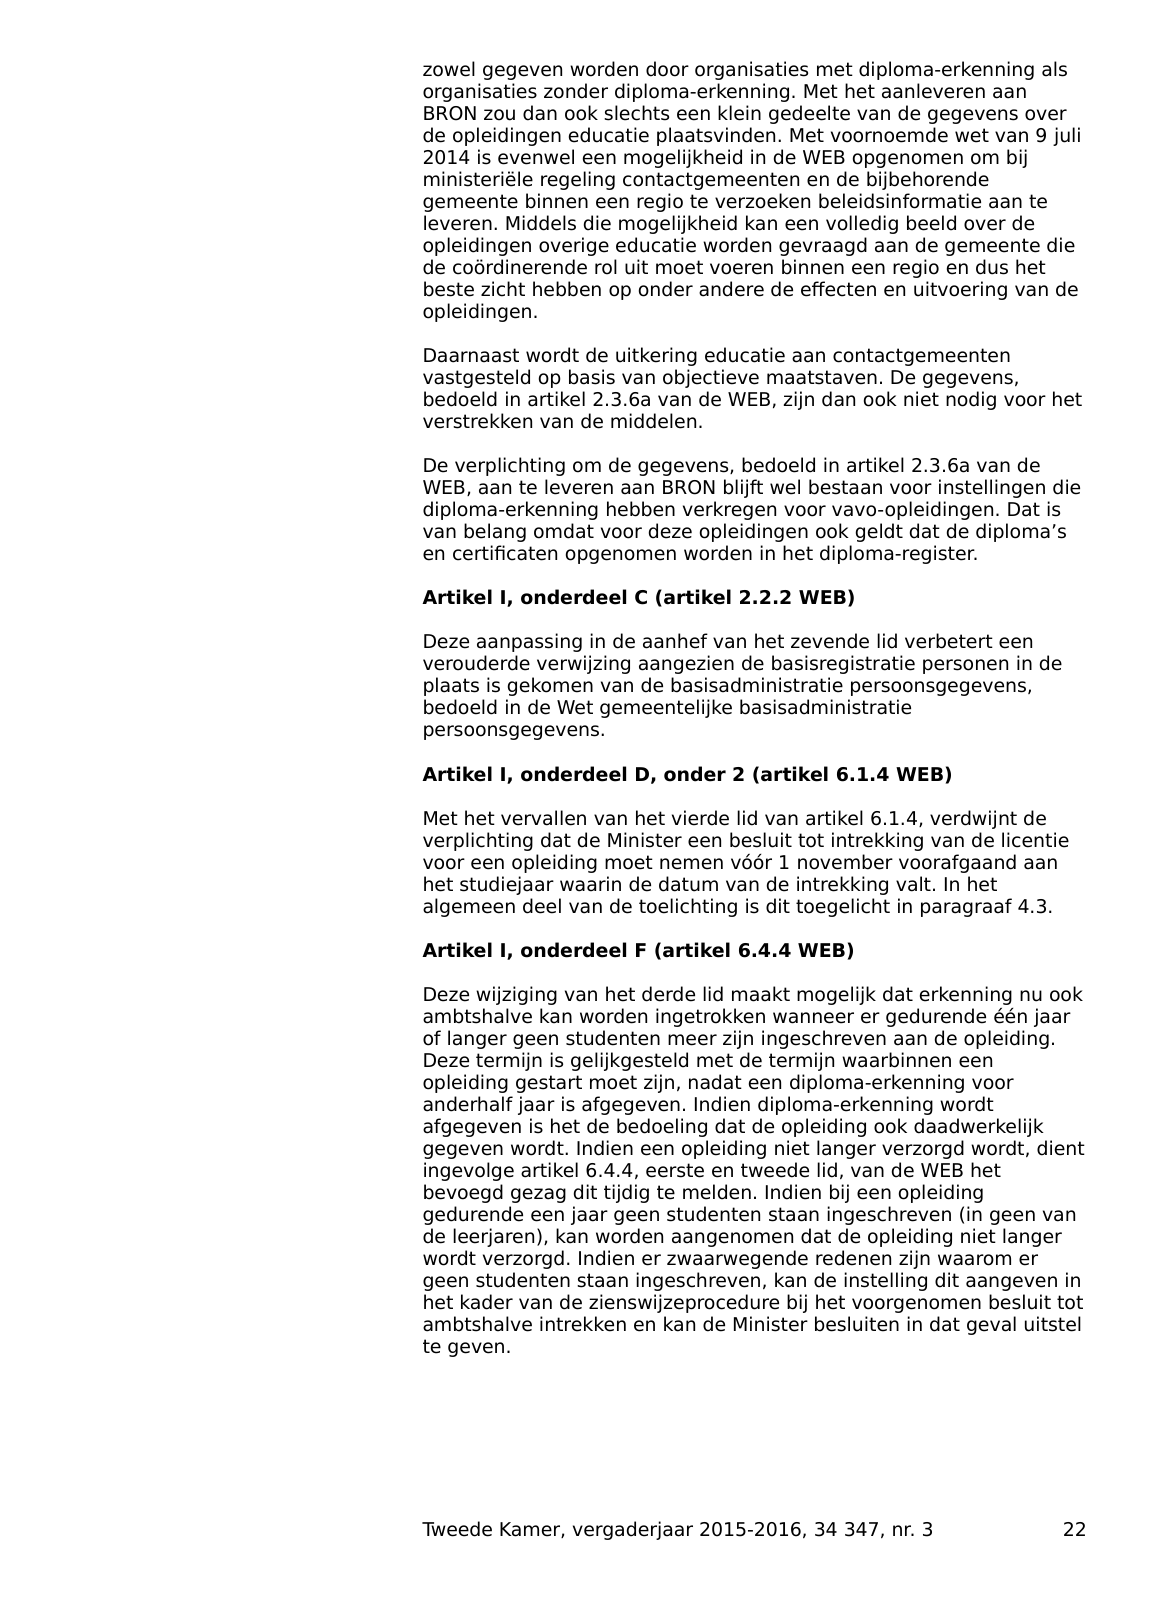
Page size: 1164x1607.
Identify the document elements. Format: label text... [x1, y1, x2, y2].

subtitle Artikel I, onderdeel F (artikel 6.4.4 WEB) [422, 940, 1087, 962]
text De verplichting om de gegevens, bedoeld in artikel 2.3.6a van de WEB, aan te leveren aan BRON blijft wel bestaan voor instellingen die diploma-erkenning hebben verkregen voor vavo-opleidingen. Dat is van belang omdat voor deze opleidingen ook geldt dat de diploma’s en certificaten opgenomen worden in het diploma-register. [422, 455, 1087, 565]
subtitle Artikel I, onderdeel D, onder 2 (artikel 6.1.4 WEB) [422, 763, 1087, 785]
text zowel gegeven worden door organisaties met diploma-erkenning als organisaties zonder diploma-erkenning. Met het aanleveren aan BRON zou dan ook slechts een klein gedeelte van de gegevens over de opleidingen educatie plaatsvinden. Met voornoemde wet van 9 juli 2014 is evenwel een mogelijkheid in de WEB opgenomen om bij ministeriële regeling contactgemeenten en de bijbehorende gemeente binnen een regio te verzoeken beleidsinformatie aan te leveren. Middels die mogelijkheid kan een volledig beeld over de opleidingen overige educatie worden gevraagd aan de gemeente die de coördinerende rol uit moet voeren binnen een regio en dus het beste zicht hebben op onder andere de effecten en uitvoering van de opleidingen. [422, 59, 1087, 323]
text Deze aanpassing in de aanhef van het zevende lid verbetert een verouderde verwijzing aangezien de basisregistratie personen in de plaats is gekomen van de basisadministratie persoonsgegevens, bedoeld in de Wet gemeentelijke basisadministratie persoonsgegevens. [422, 631, 1087, 741]
text Daarnaast wordt de uitkering educatie aan contactgemeenten vastgesteld op basis van objectieve maatstaven. De gegevens, bedoeld in artikel 2.3.6a van de WEB, zijn dan ook niet nodig voor het verstrekken van de middelen. [422, 345, 1087, 433]
text Met het vervallen van het vierde lid van artikel 6.1.4, verdwijnt de verplichting dat de Minister een besluit tot intrekking van de licentie voor een opleiding moet nemen vóór 1 november voorafgaand aan het studiejaar waarin de datum van de intrekking valt. In het algemeen deel van de toelichting is dit toegelicht in paragraaf 4.3. [422, 808, 1087, 917]
subtitle Artikel I, onderdeel C (artikel 2.2.2 WEB) [422, 587, 1087, 609]
text Deze wijziging van het derde lid maakt mogelijk dat erkenning nu ook ambtshalve kan worden ingetrokken wanneer er gedurende één jaar of langer geen studenten meer zijn ingeschreven aan de opleiding. Deze termijn is gelijkgesteld met de termijn waarbinnen een opleiding gestart moet zijn, nadat een diploma-erkenning voor anderhalf jaar is afgegeven. Indien diploma-erkenning wordt afgegeven is het de bedoeling dat de opleiding ook daadwerkelijk gegeven wordt. Indien een opleiding niet langer verzorgd wordt, dient ingevolge artikel 6.4.4, eerste en tweede lid, van de WEB het bevoegd gezag dit tijdig te melden. Indien bij een opleiding gedurende een jaar geen studenten staan ingeschreven (in geen van de leerjaren), kan worden aangenomen dat de opleiding niet langer wordt verzorgd. Indien er zwaarwegende redenen zijn waarom er geen studenten staan ingeschreven, kan de instelling dit aangeven in het kader van de zienswijzeprocedure bij het voorgenomen besluit tot ambtshalve intrekken en kan de Minister besluiten in dat geval uitstel te geven. [422, 984, 1087, 1357]
